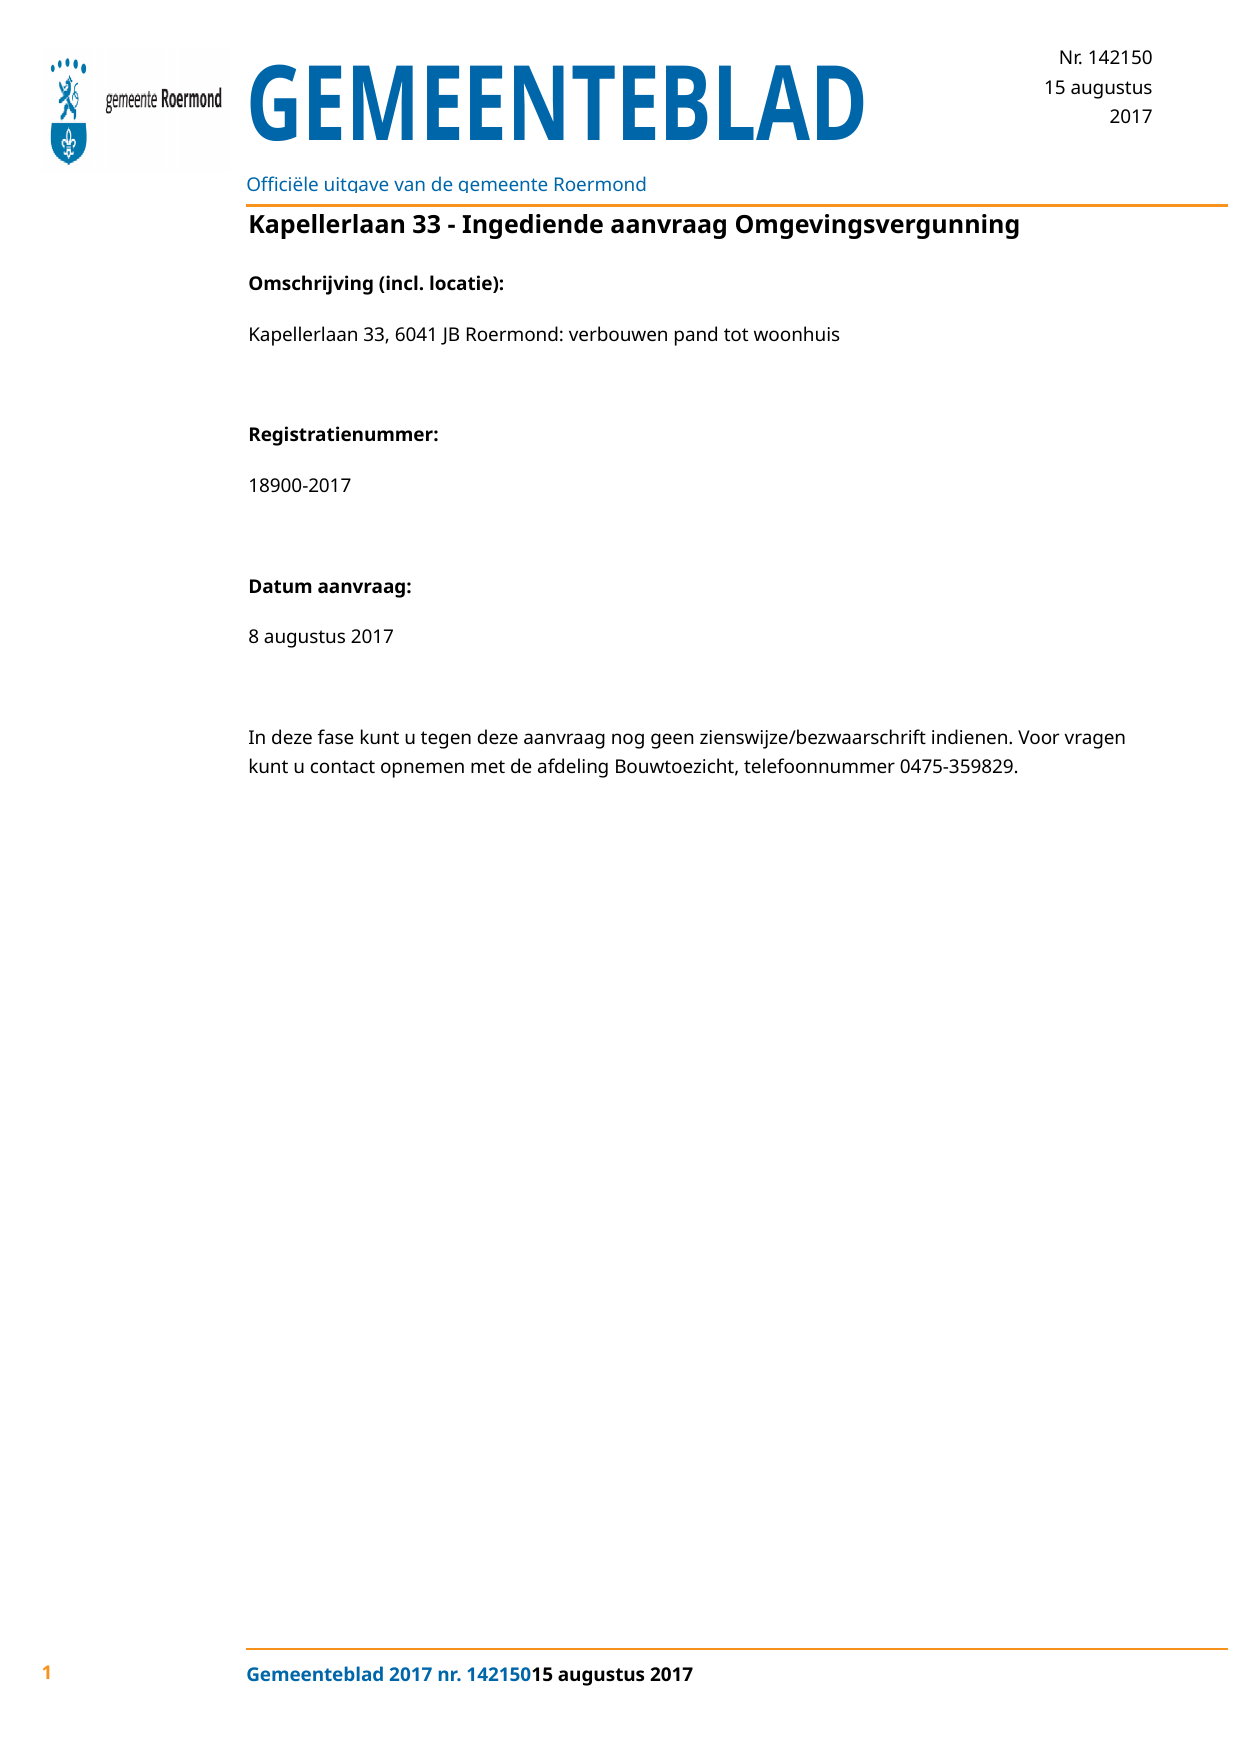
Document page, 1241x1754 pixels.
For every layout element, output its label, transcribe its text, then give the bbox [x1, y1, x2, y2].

picture [41, 47, 231, 172]
text Omschrijving (incl. locatie): [248, 270, 1152, 296]
text 8 augustus 2017 [248, 623, 1152, 649]
text Kapellerlaan 33 - Ingediende aanvraag Omgevingsvergunning [248, 207, 1152, 241]
text In deze fase kunt u tegen deze aanvraag nog geen zienswijze/bezwaarschrift indienen. Voor vragen kunt u contact opnemen met de afdeling Bouwtoezicht, telefoonnummer 0475-359829. [248, 724, 1152, 779]
text 18900-2017 [248, 472, 1152, 498]
text Kapellerlaan 33, 6041 JB Roermond: verbouwen pand tot woonhuis [248, 321, 1152, 346]
text Datum aanvraag: [248, 573, 1152, 598]
text Registratienummer: [248, 422, 1152, 447]
